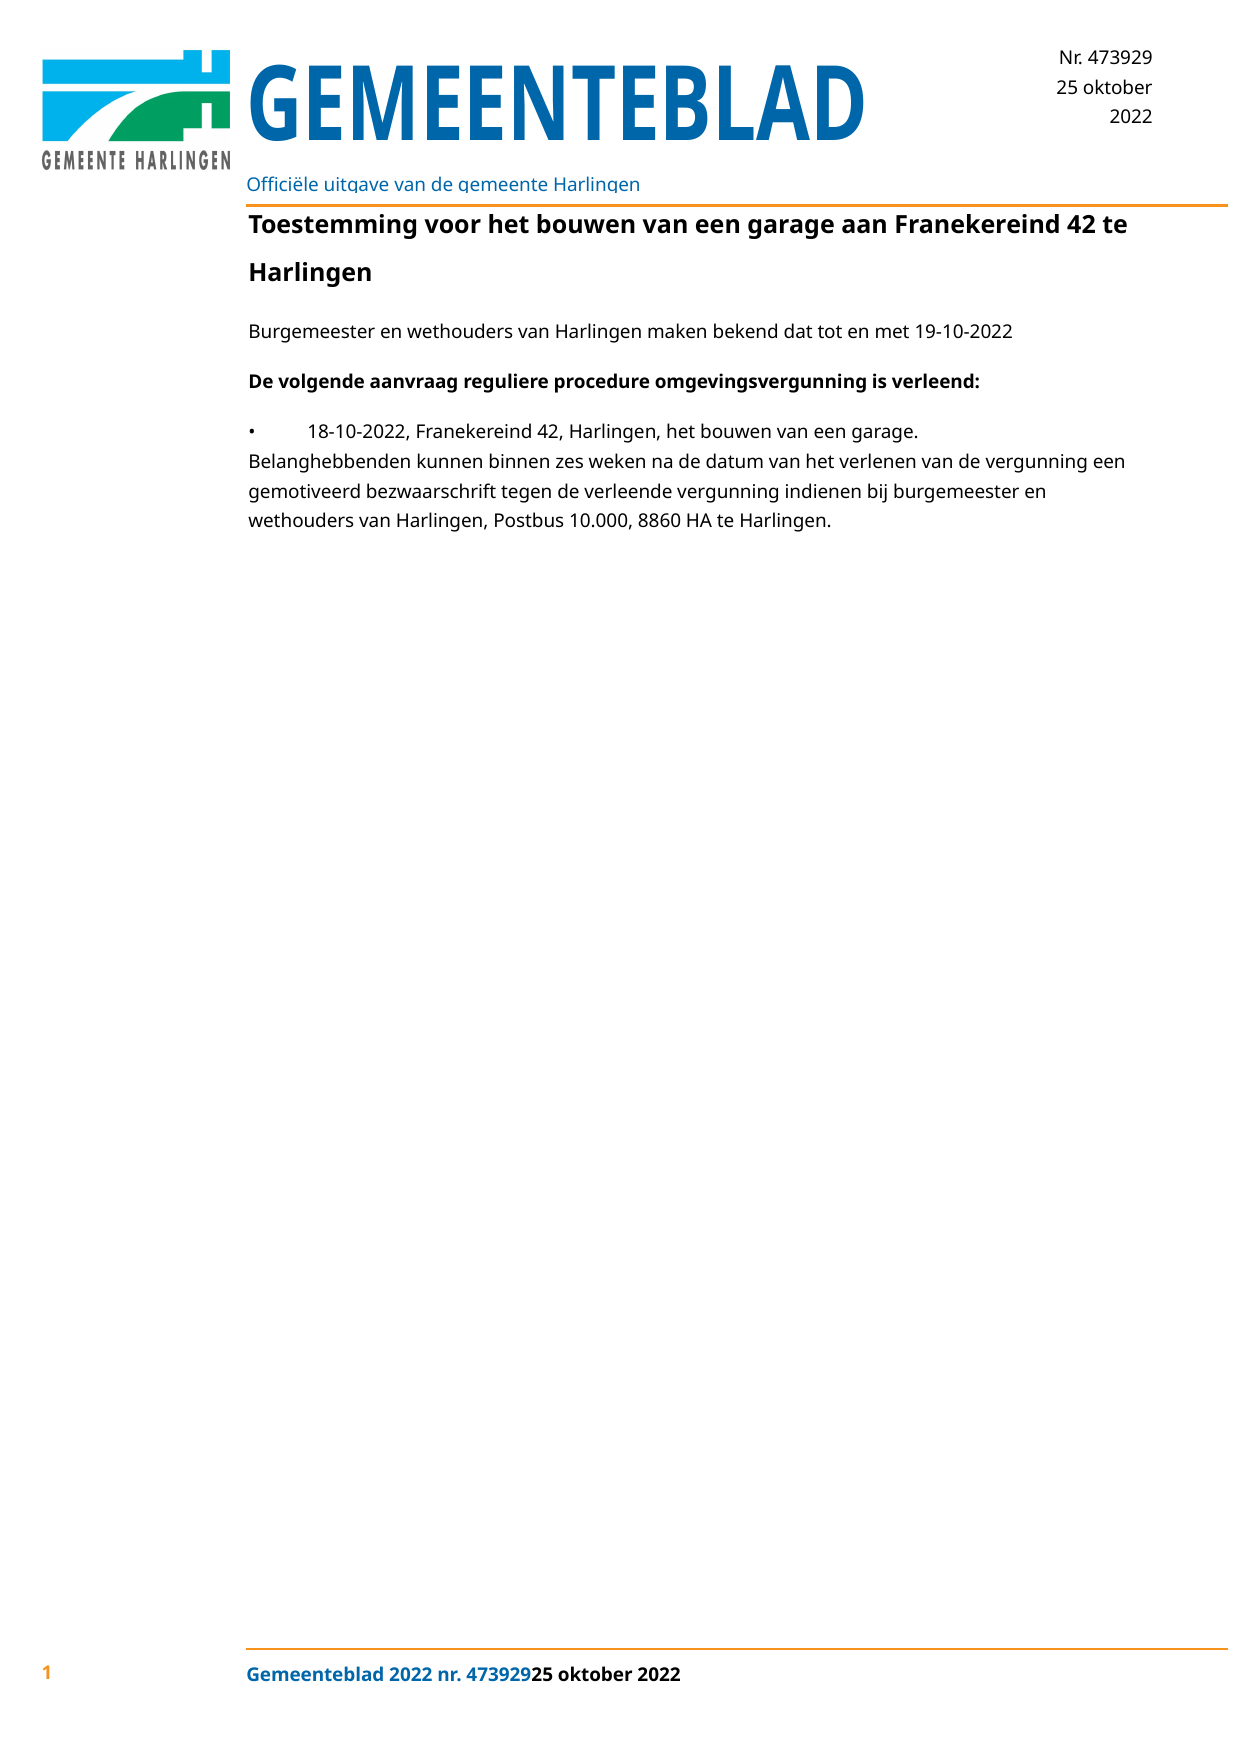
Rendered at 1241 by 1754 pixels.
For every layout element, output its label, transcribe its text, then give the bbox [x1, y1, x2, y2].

text Belanghebbenden kunnen binnen zes weken na de datum van het verlenen van de vergunning een gemotiveerd bezwaarschrift tegen de verleende vergunning indienen bij burgemeester en wethouders van Harlingen, Postbus 10.000, 8860 HA te Harlingen. [248, 448, 1152, 533]
picture [41, 47, 231, 172]
text Toestemming voor het bouwen van een garage aan Franekereind 42 te Harlingen [248, 207, 1152, 288]
text Burgemeester en wethouders van Harlingen maken bekend dat tot en met 19-10-2022 [248, 318, 1152, 344]
list 18-10-2022, Franekereind 42, Harlingen, het bouwen van een garage. [248, 419, 1152, 444]
text De volgende aanvraag reguliere procedure omgevingsvergunning is verleend: [248, 368, 1152, 394]
